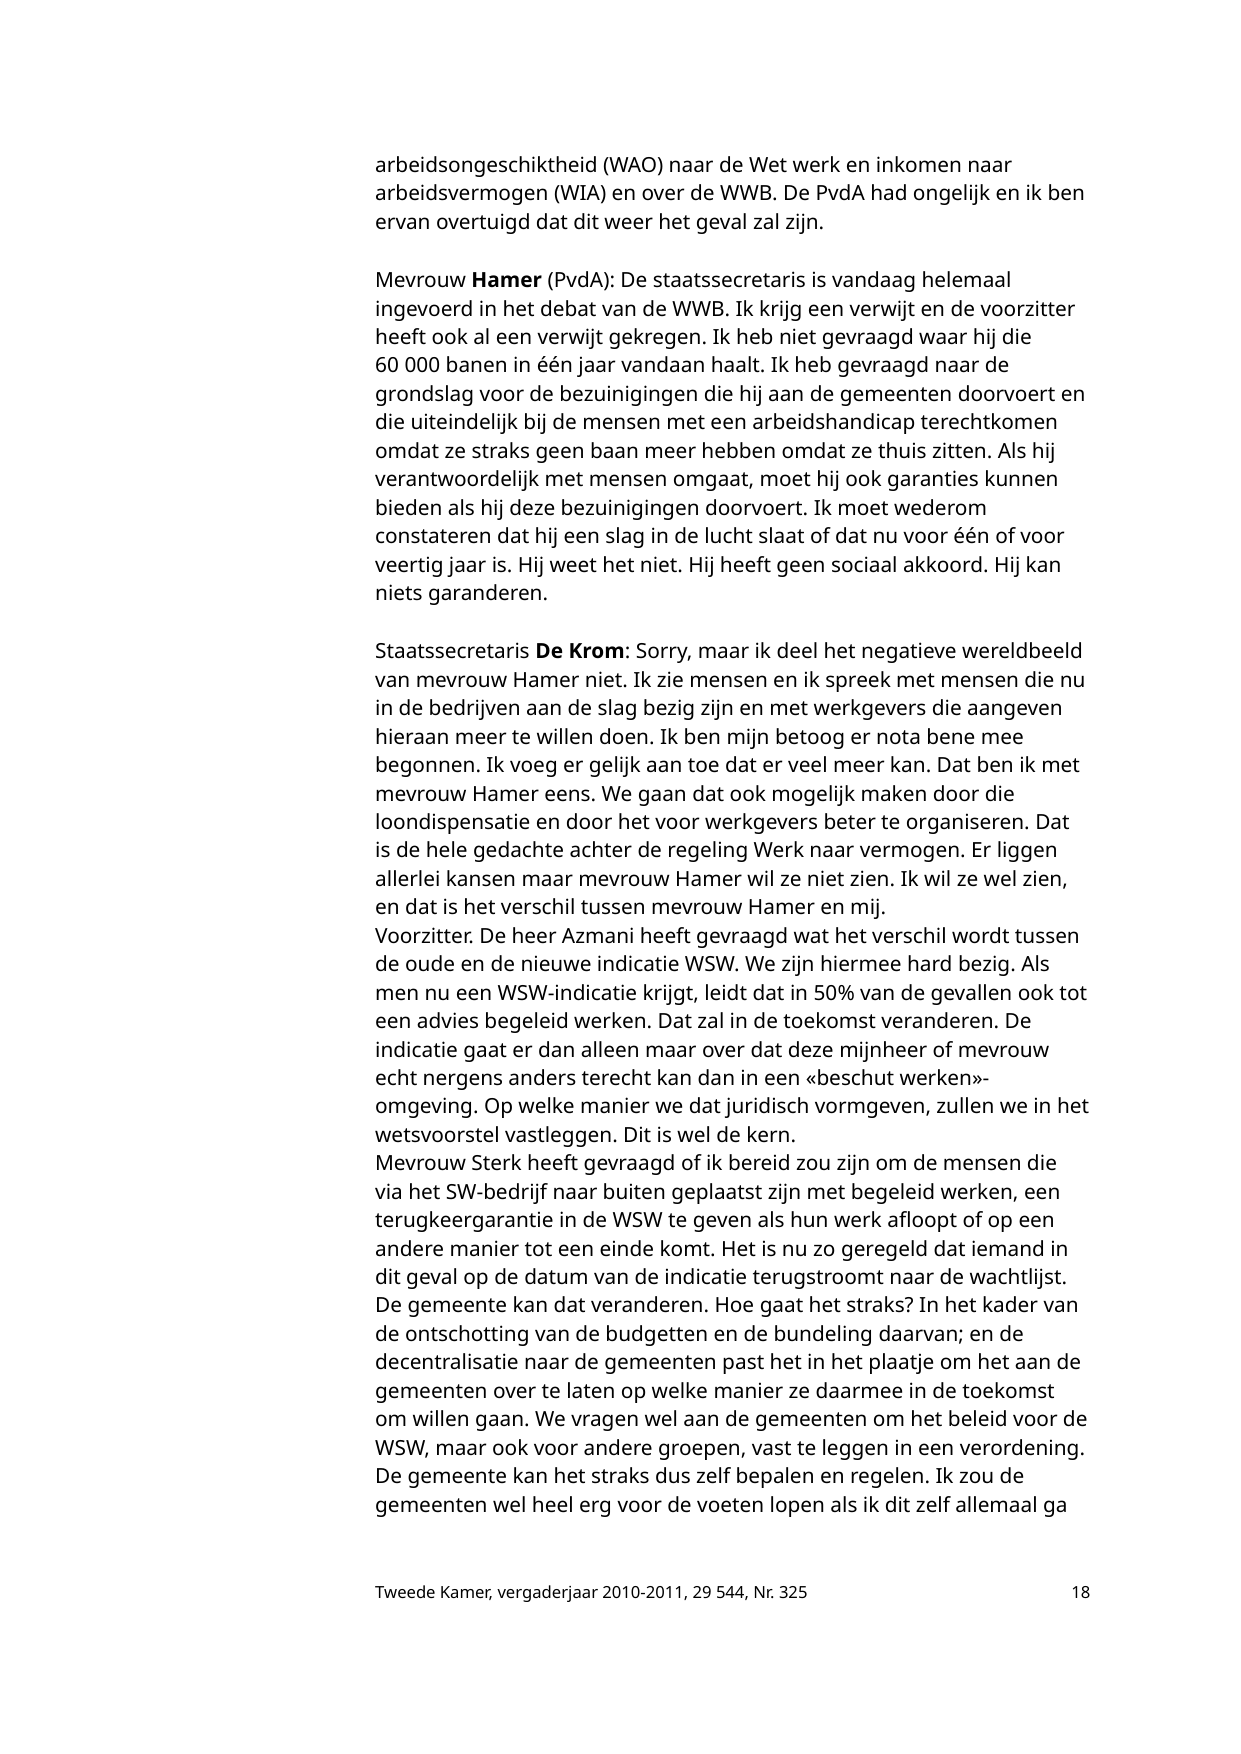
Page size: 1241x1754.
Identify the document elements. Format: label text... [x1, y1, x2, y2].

text Mevrouw Hamer (PvdA): De staatssecretaris is vandaag helemaal ingevoerd in het debat van de WWB. Ik krijg een verwijt en de voorzitter heeft ook al een verwijt gekregen. Ik heb niet gevraagd waar hij die 60 000 banen in één jaar vandaan haalt. Ik heb gevraagd naar de grondslag voor de bezuinigingen die hij aan de gemeenten doorvoert en die uiteindelijk bij de mensen met een arbeidshandicap terechtkomen omdat ze straks geen baan meer hebben omdat ze thuis zitten. Als hij verantwoordelijk met mensen omgaat, moet hij ook garanties kunnen bieden als hij deze bezuinigingen doorvoert. Ik moet wederom constateren dat hij een slag in de lucht slaat of dat nu voor één of voor veertig jaar is. Hij weet het niet. Hij heeft geen sociaal akkoord. Hij kan niets garanderen. [375, 265, 1090, 607]
text Mevrouw Sterk heeft gevraagd of ik bereid zou zijn om de mensen die via het SW-bedrijf naar buiten geplaatst zijn met begeleid werken, een terugkeergarantie in de WSW te geven als hun werk afloopt of op een andere manier tot een einde komt. Het is nu zo geregeld dat iemand in dit geval op de datum van de indicatie terugstroomt naar de wachtlijst. De gemeente kan dat veranderen. Hoe gaat het straks? In het kader van de ontschotting van de budgetten en de bundeling daarvan; en de decentralisatie naar de gemeenten past het in het plaatje om het aan de gemeenten over te laten op welke manier ze daarmee in de toekomst om willen gaan. We vragen wel aan de gemeenten om het beleid voor de WSW, maar ook voor andere groepen, vast te leggen in een verordening. De gemeente kan het straks dus zelf bepalen en regelen. Ik zou de gemeenten wel heel erg voor de voeten lopen als ik dit zelf allemaal ga [375, 1148, 1090, 1518]
text arbeidsongeschiktheid (WAO) naar de Wet werk en inkomen naar arbeidsvermogen (WIA) en over de WWB. De PvdA had ongelijk en ik ben ervan overtuigd dat dit weer het geval zal zijn. [375, 150, 1090, 235]
text Staatssecretaris De Krom: Sorry, maar ik deel het negatieve wereldbeeld van mevrouw Hamer niet. Ik zie mensen en ik spreek met mensen die nu in de bedrijven aan de slag bezig zijn en met werkgevers die aangeven hieraan meer te willen doen. Ik ben mijn betoog er nota bene mee begonnen. Ik voeg er gelijk aan toe dat er veel meer kan. Dat ben ik met mevrouw Hamer eens. We gaan dat ook mogelijk maken door die loondispensatie en door het voor werkgevers beter te organiseren. Dat is de hele gedachte achter de regeling Werk naar vermogen. Er liggen allerlei kansen maar mevrouw Hamer wil ze niet zien. Ik wil ze wel zien, en dat is het verschil tussen mevrouw Hamer en mij. [375, 637, 1090, 921]
text Voorzitter. De heer Azmani heeft gevraagd wat het verschil wordt tussen de oude en de nieuwe indicatie WSW. We zijn hiermee hard bezig. Als men nu een WSW-indicatie krijgt, leidt dat in 50% van de gevallen ook tot een advies begeleid werken. Dat zal in de toekomst veranderen. De indicatie gaat er dan alleen maar over dat deze mijnheer of mevrouw echt nergens anders terecht kan dan in een «beschut werken»-omgeving. Op welke manier we dat juridisch vormgeven, zullen we in het wetsvoorstel vastleggen. Dit is wel de kern. [375, 921, 1090, 1148]
